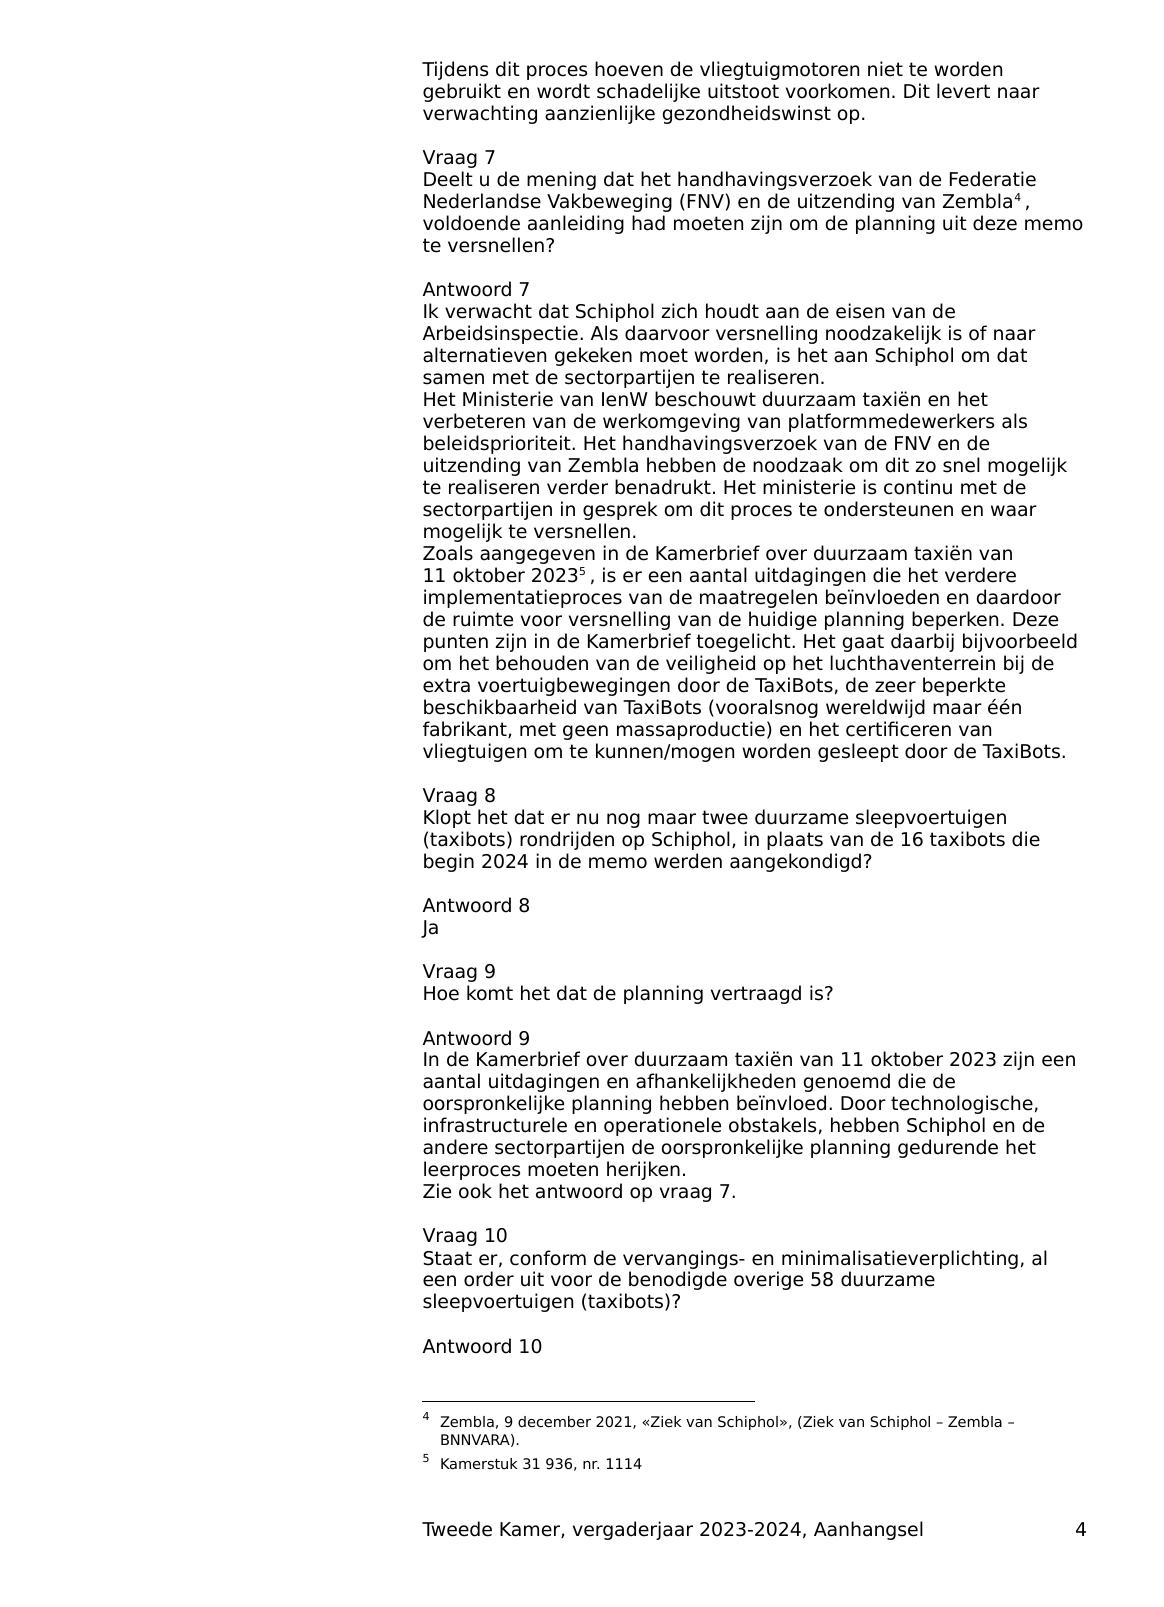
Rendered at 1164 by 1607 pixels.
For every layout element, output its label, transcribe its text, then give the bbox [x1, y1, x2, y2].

text In de Kamerbrief over duurzaam taxiën van 11 oktober 2023 zijn een aantal uitdagingen en afhankelijkheden genoemd die de oorspronkelijke planning hebben beïnvloed. Door technologische, infrastructurele en operationele obstakels, hebben Schiphol en de andere sectorpartijen de oorspronkelijke planning gedurende het leerproces moeten herijken. [422, 1049, 1087, 1181]
text Antwoord 8 [422, 895, 1087, 917]
text Antwoord 7 [422, 279, 1087, 301]
text Klopt het dat er nu nog maar twee duurzame sleepvoertuigen (taxibots) rondrijden op Schiphol, in plaats van de 16 taxibots die begin 2024 in de memo werden aangekondigd? [422, 807, 1087, 873]
text Vraag 7 [422, 147, 1087, 169]
text Vraag 8 [422, 785, 1087, 807]
text Ja [422, 917, 1087, 939]
text Het Ministerie van IenW beschouwt duurzaam taxiën en het verbeteren van de werkomgeving van platformmedewerkers als beleidsprioriteit. Het handhavingsverzoek van de FNV en de uitzending van Zembla hebben de noodzaak om dit zo snel mogelijk te realiseren verder benadrukt. Het ministerie is continu met de sectorpartijen in gesprek om dit proces te ondersteunen en waar mogelijk te versnellen. [422, 389, 1087, 543]
text Antwoord 9 [422, 1027, 1087, 1049]
text Staat er, conform de vervangings- en minimalisatieverplichting, al een order uit voor de benodigde overige 58 duurzame sleepvoertuigen (taxibots)? [422, 1247, 1087, 1313]
text Zie ook het antwoord op vraag 7. [422, 1181, 1087, 1203]
text Deelt u de mening dat het handhavingsverzoek van de Federatie Nederlandse Vakbeweging (FNV) en de uitzending van Zembla, voldoende aanleiding had moeten zijn om de planning uit deze memo te versnellen? [422, 169, 1087, 257]
text Vraag 10 [422, 1225, 1087, 1247]
text Zembla, 9 december 2021, «Ziek van Schiphol», (Ziek van Schiphol – Zembla – BNNVARA). [422, 1410, 1087, 1449]
text Antwoord 10 [422, 1336, 1087, 1357]
text Zoals aangegeven in de Kamerbrief over duurzaam taxiën van 11 oktober 2023, is er een aantal uitdagingen die het verdere implementatieproces van de maatregelen beïnvloeden en daardoor de ruimte voor versnelling van de huidige planning beperken. Deze punten zijn in de Kamerbrief toegelicht. Het gaat daarbij bijvoorbeeld om het behouden van de veiligheid op het luchthaventerrein bij de extra voertuigbewegingen door de TaxiBots, de zeer beperkte beschikbaarheid van TaxiBots (vooralsnog wereldwijd maar één fabrikant, met geen massaproductie) en het certificeren van vliegtuigen om te kunnen/mogen worden gesleept door de TaxiBots. [422, 543, 1087, 763]
text Tijdens dit proces hoeven de vliegtuigmotoren niet te worden gebruikt en wordt schadelijke uitstoot voorkomen. Dit levert naar verwachting aanzienlijke gezondheidswinst op. [422, 59, 1087, 125]
text Vraag 9 [422, 961, 1087, 983]
text Hoe komt het dat de planning vertraagd is? [422, 983, 1087, 1005]
text Kamerstuk 31 936, nr. 1114 [422, 1452, 1087, 1474]
text Ik verwacht dat Schiphol zich houdt aan de eisen van de Arbeidsinspectie. Als daarvoor versnelling noodzakelijk is of naar alternatieven gekeken moet worden, is het aan Schiphol om dat samen met de sectorpartijen te realiseren. [422, 301, 1087, 389]
